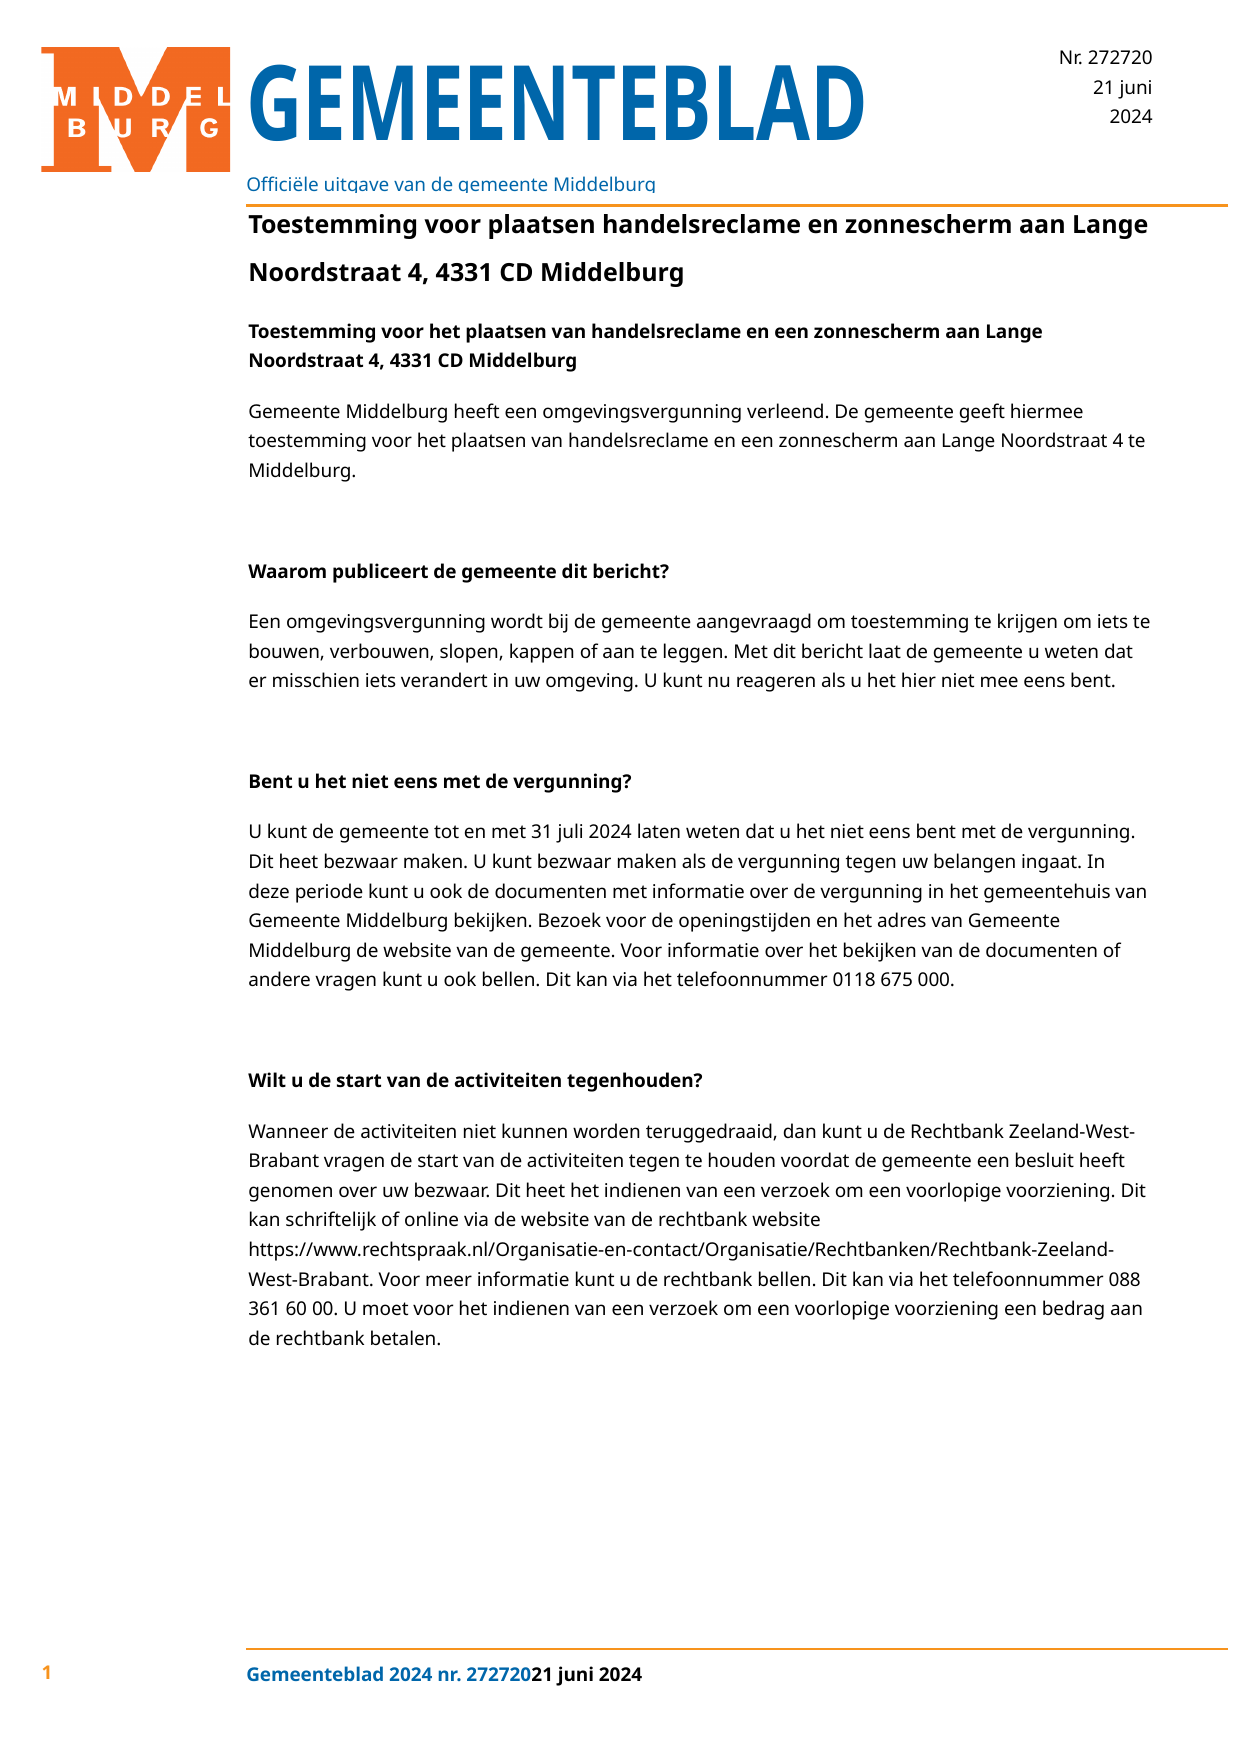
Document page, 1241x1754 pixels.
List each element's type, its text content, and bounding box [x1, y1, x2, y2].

text U kunt de gemeente tot en met 31 juli 2024 laten weten dat u het niet eens bent met de vergunning. Dit heet bezwaar maken. U kunt bezwaar maken als de vergunning tegen uw belangen ingaat. In deze periode kunt u ook de documenten met informatie over de vergunning in het gemeentehuis van Gemeente Middelburg bekijken. Bezoek voor de openingstijden en het adres van Gemeente Middelburg de website van de gemeente. Voor informatie over het bekijken van de documenten of andere vragen kunt u ook bellen. Dit kan via het telefoonnummer 0118 675 000. [248, 819, 1152, 992]
picture [41, 47, 231, 172]
text Bent u het niet eens met de vergunning? [248, 768, 1152, 794]
text Gemeente Middelburg heeft een omgevingsvergunning verleend. De gemeente geeft hiermee toestemming voor het plaatsen van handelsreclame en een zonnescherm aan Lange Noordstraat 4 te Middelburg. [248, 398, 1152, 483]
text Een omgevingsvergunning wordt bij de gemeente aangevraagd om toestemming te krijgen om iets te bouwen, verbouwen, slopen, kappen of aan te leggen. Met dit bericht laat de gemeente u weten dat er misschien iets verandert in uw omgeving. U kunt nu reageren als u het hier niet mee eens bent. [248, 608, 1152, 693]
text Toestemming voor het plaatsen van handelsreclame en een zonnescherm aan Lange Noordstraat 4, 4331 CD Middelburg [248, 318, 1152, 373]
text Waarom publiceert de gemeente dit bericht? [248, 558, 1152, 584]
text Toestemming voor plaatsen handelsreclame en zonnescherm aan Lange Noordstraat 4, 4331 CD Middelburg [248, 207, 1152, 288]
text Wilt u de start van de activiteiten tegenhouden? [248, 1067, 1152, 1093]
text Wanneer de activiteiten niet kunnen worden teruggedraaid, dan kunt u de Rechtbank Zeeland-West-Brabant vragen de start van de activiteiten tegen te houden voordat de gemeente een besluit heeft genomen over uw bezwaar. Dit heet het indienen van een verzoek om een voorlopige voorziening. Dit kan schriftelijk of online via de website van de rechtbank website https://www.rechtspraak.nl/Organisatie-en-contact/Organisatie/Rechtbanken/Rechtbank-Zeeland-West-Brabant. Voor meer informatie kunt u de rechtbank bellen. Dit kan via het telefoonnummer 088 361 60 00. U moet voor het indienen van een verzoek om een voorlopige voorziening een bedrag aan de rechtbank betalen. [248, 1118, 1152, 1351]
